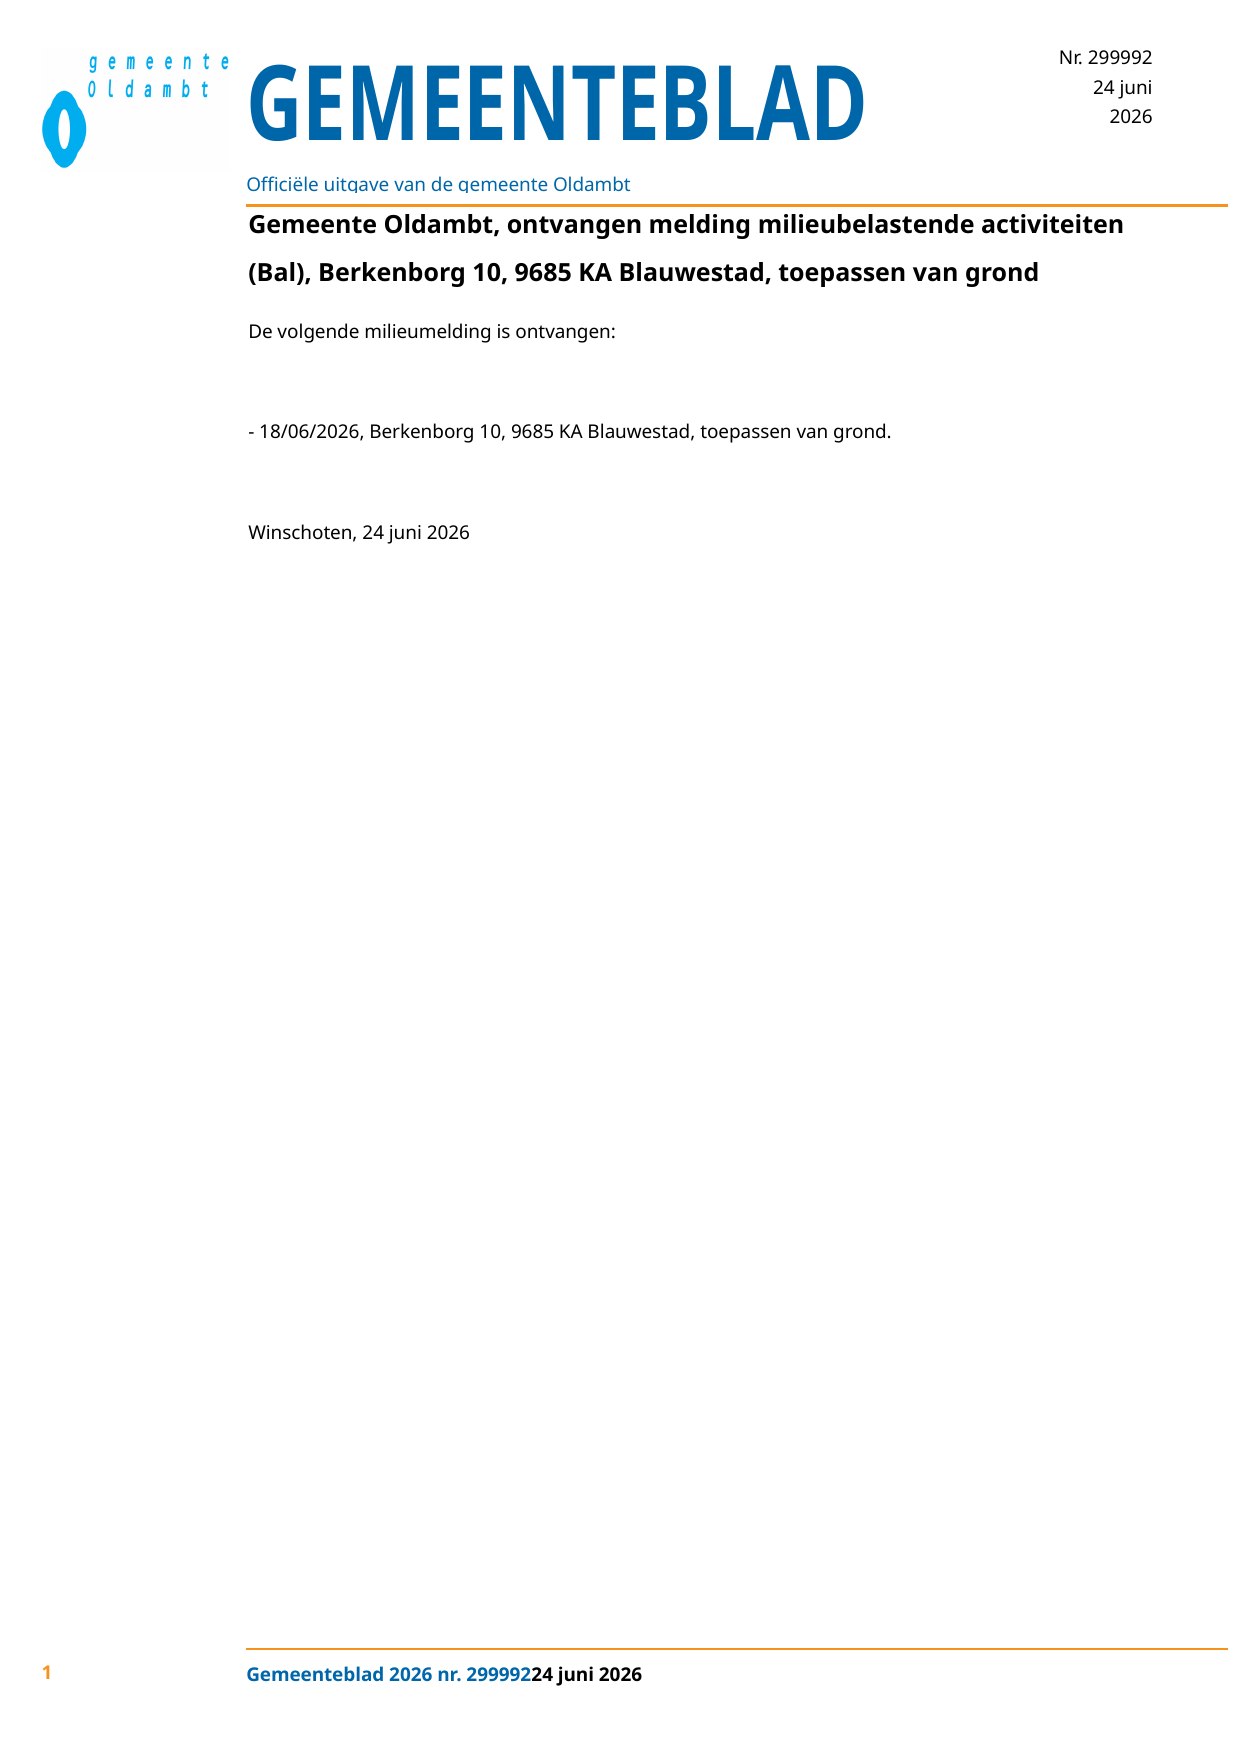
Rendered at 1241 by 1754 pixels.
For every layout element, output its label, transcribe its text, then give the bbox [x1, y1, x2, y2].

picture [41, 47, 231, 172]
text - 18/06/2026, Berkenborg 10, 9685 KA Blauwestad, toepassen van grond. [248, 419, 1152, 444]
text Winschoten, 24 juni 2026 [248, 519, 1152, 545]
text Gemeente Oldambt, ontvangen melding milieubelastende activiteiten (Bal), Berkenborg 10, 9685 KA Blauwestad, toepassen van grond [248, 207, 1152, 288]
text De volgende milieumelding is ontvangen: [248, 318, 1152, 344]
